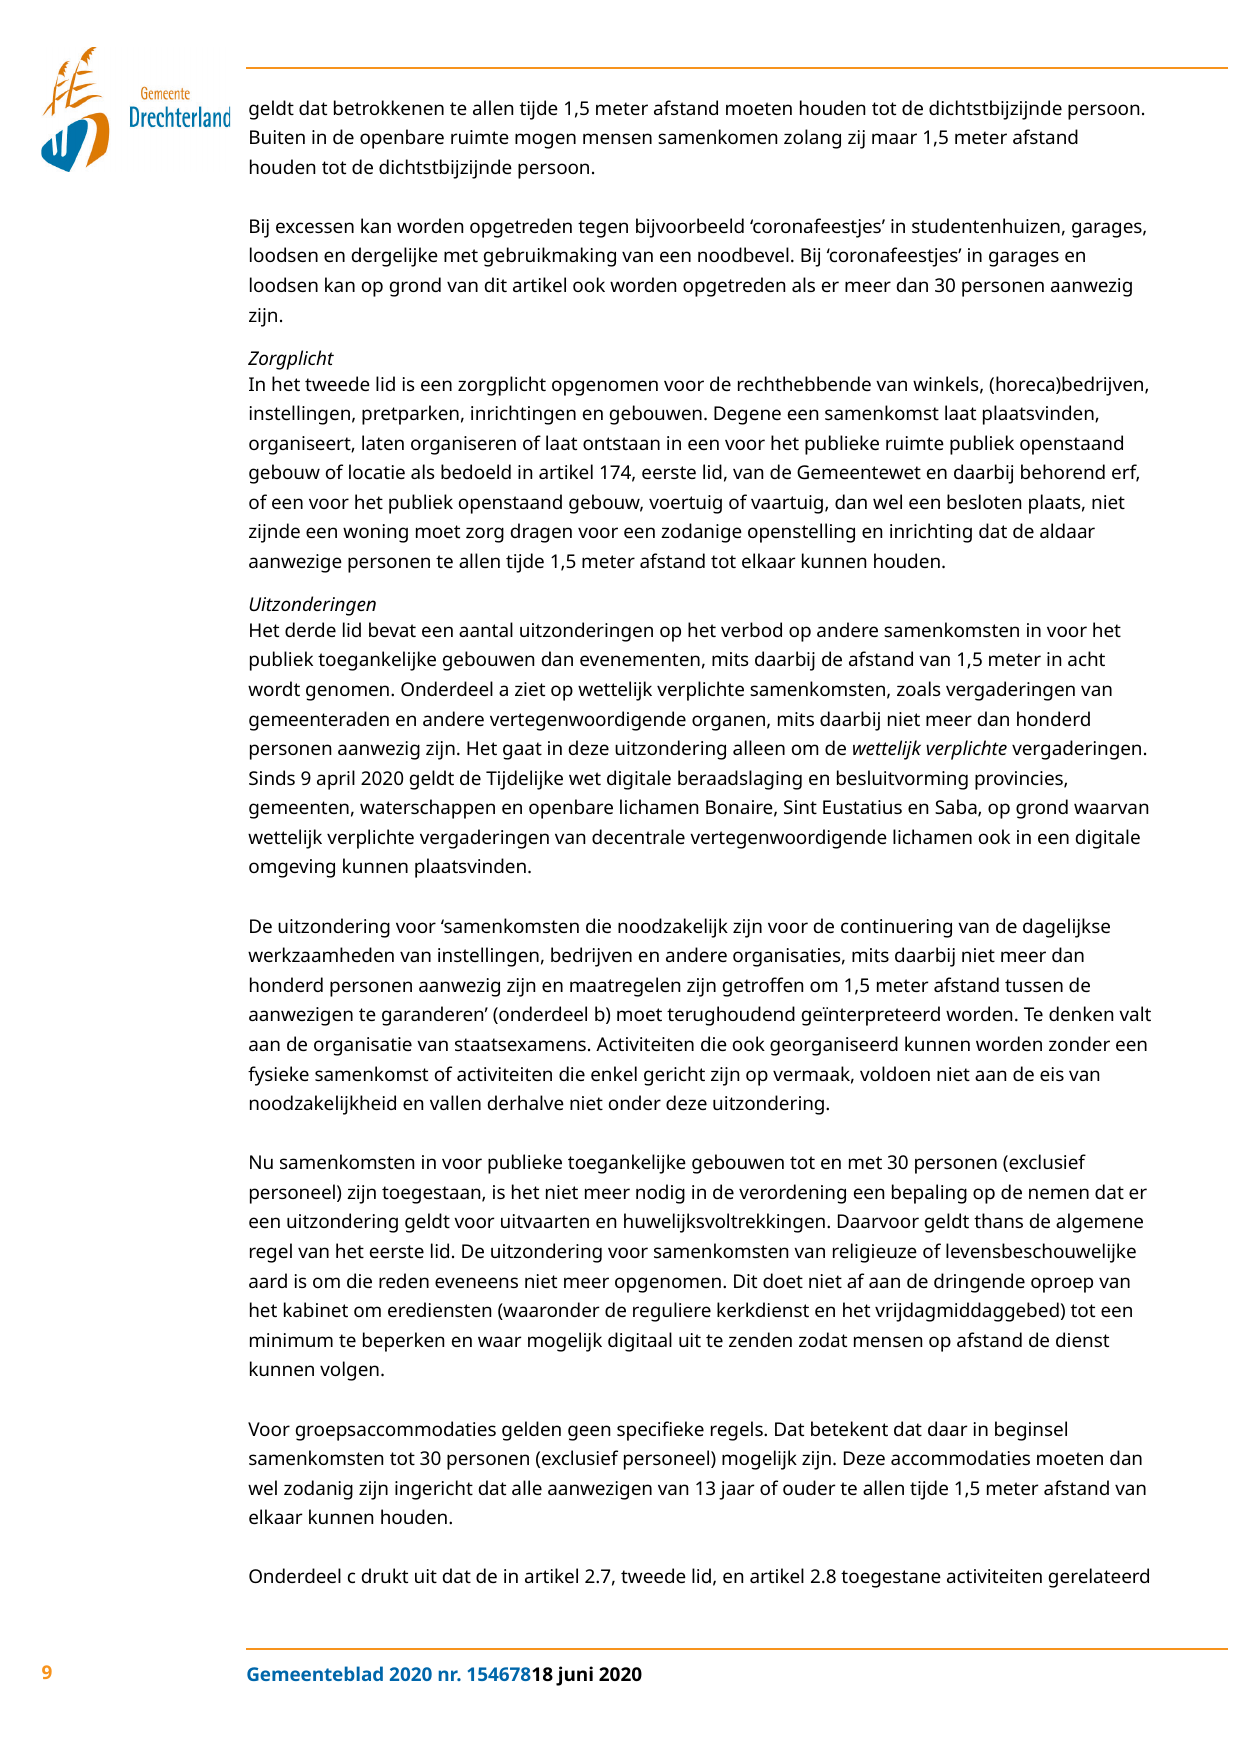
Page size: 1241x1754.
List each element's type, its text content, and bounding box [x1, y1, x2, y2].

text De uitzondering voor ‘samenkomsten die noodzakelijk zijn voor de continuering van de dagelijkse werkzaamheden van instellingen, bedrijven en andere organisaties, mits daarbij niet meer dan honderd personen aanwezig zijn en maatregelen zijn getroffen om 1,5 meter afstand tussen de aanwezigen te garanderen’ (onderdeel b) moet terughoudend geïnterpreteerd worden. Te denken valt aan de organisatie van staatsexamens. Activiteiten die ook georganiseerd kunnen worden zonder een fysieke samenkomst of activiteiten die enkel gericht zijn op vermaak, voldoen niet aan de eis van noodzakelijkheid en vallen derhalve niet onder deze uitzondering. [248, 913, 1152, 1116]
text In het tweede lid is een zorgplicht opgenomen voor de rechthebbende van winkels, (horeca)bedrijven, instellingen, pretparken, inrichtingen en gebouwen. Degene een samenkomst laat plaatsvinden, organiseert, laten organiseren of laat ontstaan in een voor het publieke ruimte publiek openstaand gebouw of locatie als bedoeld in artikel 174, eerste lid, van de Gemeentewet en daarbij behorend erf, of een voor het publiek openstaand gebouw, voertuig of vaartuig, dan wel een besloten plaats, niet zijnde een woning moet zorg dragen voor een zodanige openstelling en inrichting dat de aldaar aanwezige personen te allen tijde 1,5 meter afstand tot elkaar kunnen houden. [248, 371, 1152, 574]
picture [226, 115, 231, 124]
text Zorgplicht [248, 345, 1152, 371]
picture [41, 158, 64, 172]
text Voor groepsaccommodaties gelden geen specifieke regels. Dat betekent dat daar in beginsel samenkomsten tot 30 personen (exclusief personeel) mogelijk zijn. Deze accommodaties moeten dan wel zodanig zijn ingericht dat alle aanwezigen van 13 jaar of ouder te allen tijde 1,5 meter afstand van elkaar kunnen houden. [248, 1416, 1152, 1530]
text Nu samenkomsten in voor publieke toegankelijke gebouwen tot en met 30 personen (exclusief personeel) zijn toegestaan, is het niet meer nodig in de verordening een bepaling op de nemen dat er een uitzondering geldt voor uitvaarten en huwelijksvoltrekkingen. Daarvoor geldt thans de algemene regel van het eerste lid. De uitzondering voor samenkomsten van religieuze of levensbeschouwelijke aard is om die reden eveneens niet meer opgenomen. Dit doet niet af aan de dringende oproep van het kabinet om erediensten (waaronder de reguliere kerkdienst en het vrijdagmiddaggebed) tot een minimum te beperken en waar mogelijk digitaal uit te zenden zodat mensen op afstand de dienst kunnen volgen. [248, 1149, 1152, 1382]
text Uitzonderingen [248, 591, 1152, 617]
text Onderdeel c drukt uit dat de in artikel 2.7, tweede lid, en artikel 2.8 toegestane activiteiten gerelateerd [248, 1564, 1152, 1589]
picture [41, 47, 231, 172]
text Bij excessen kan worden opgetreden tegen bijvoorbeeld ‘coronafeestjes’ in studentenhuizen, garages, loodsen en dergelijke met gebruikmaking van een noodbevel. Bij ‘coronafeestjes’ in garages en loodsen kan op grond van dit artikel ook worden opgetreden als er meer dan 30 personen aanwezig zijn. [248, 213, 1152, 328]
text Buiten in de openbare ruimte mogen mensen samenkomen zolang zij maar 1,5 meter afstand houden tot de dichtstbijzijnde persoon. [248, 124, 1152, 180]
text Het derde lid bevat een aantal uitzonderingen op het verbod op andere samenkomsten in voor het publiek toegankelijke gebouwen dan evenementen, mits daarbij de afstand van 1,5 meter in acht wordt genomen. Onderdeel a ziet op wettelijk verplichte samenkomsten, zoals vergaderingen van gemeenteraden en andere vertegenwoordigende organen, mits daarbij niet meer dan honderd personen aanwezig zijn. Het gaat in deze uitzondering alleen om de wettelijk verplichte vergaderingen. Sinds 9 april 2020 geldt de Tijdelijke wet digitale beraadslaging en besluitvorming provincies, gemeenten, waterschappen en openbare lichamen Bonaire, Sint Eustatius en Saba, op grond waarvan wettelijk verplichte vergaderingen van decentrale vertegenwoordigende lichamen ook in een digitale omgeving kunnen plaatsvinden. [248, 617, 1152, 879]
text geldt dat betrokkenen te allen tijde 1,5 meter afstand moeten houden tot de dichtstbijzijnde persoon. [248, 95, 1152, 121]
